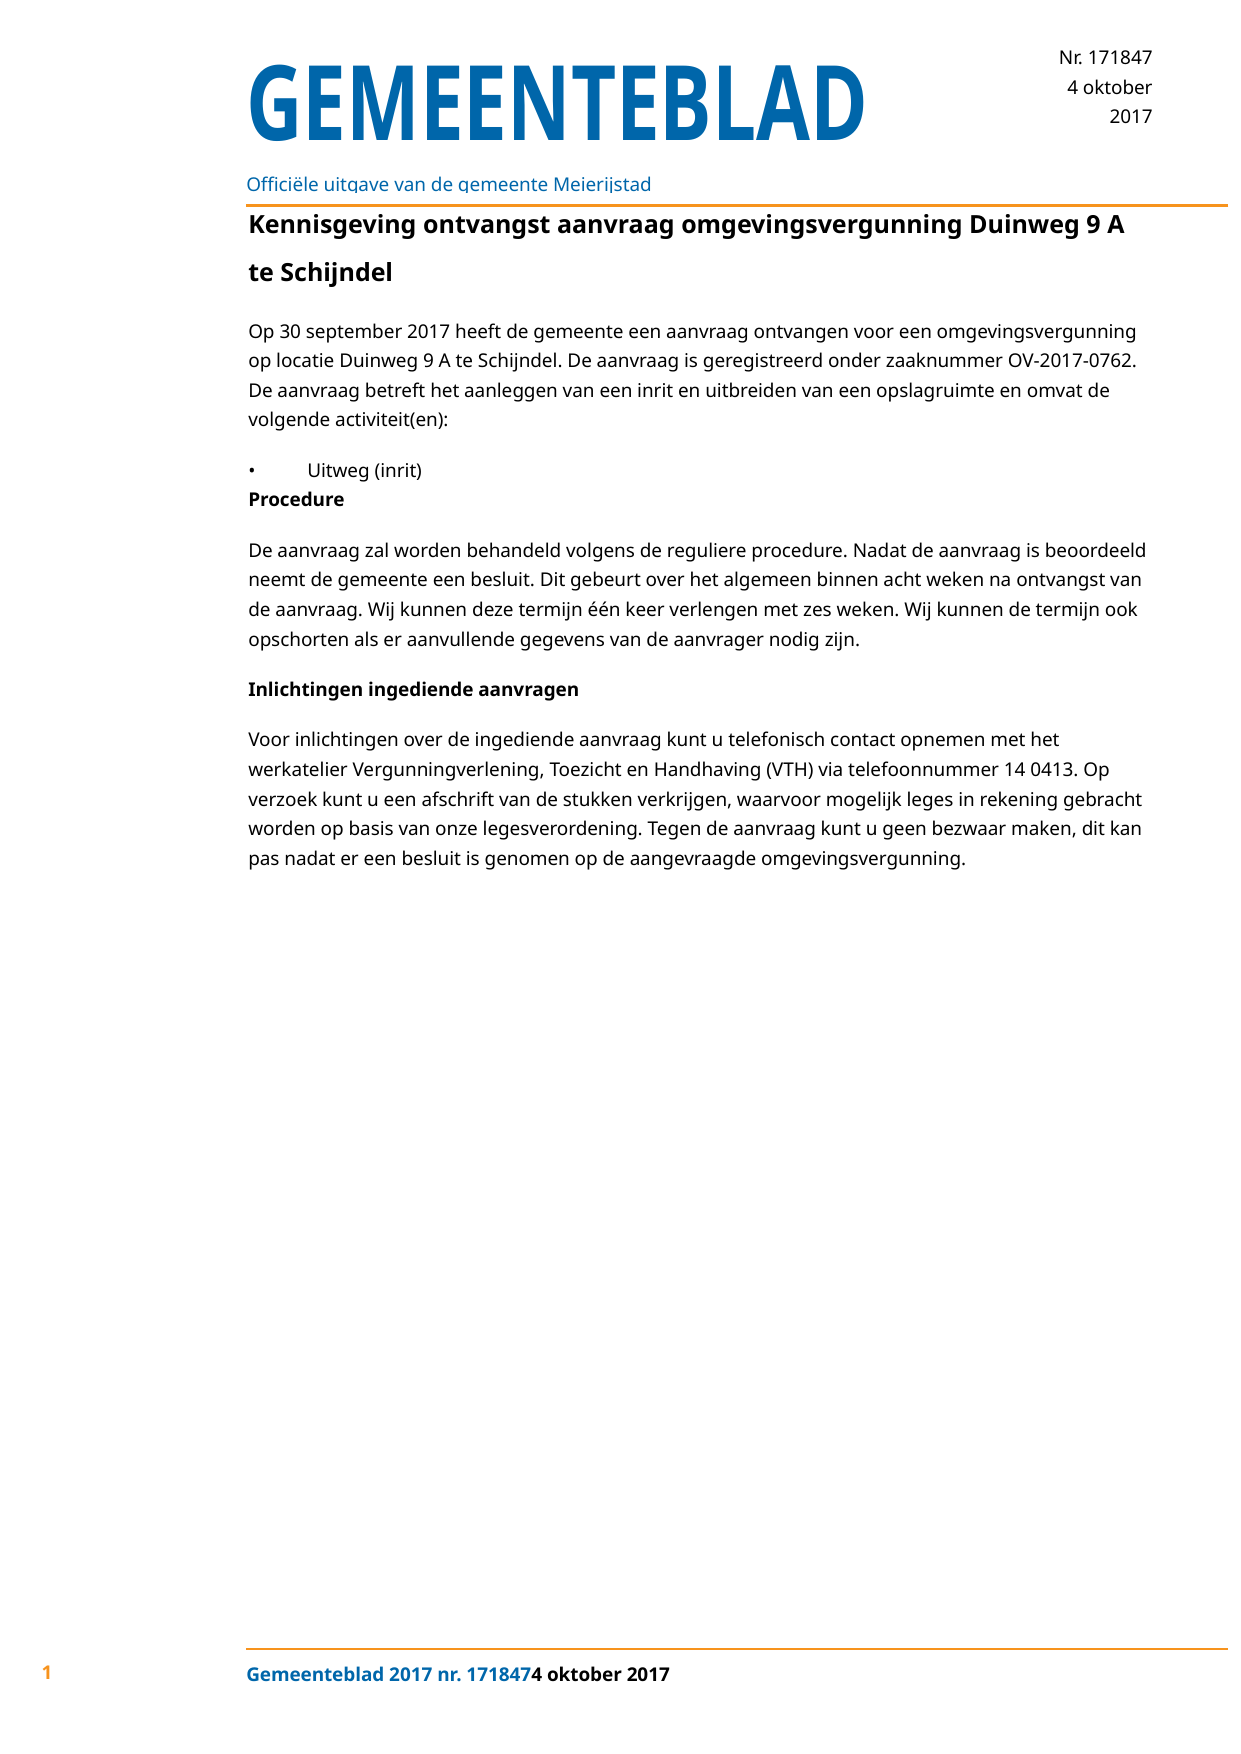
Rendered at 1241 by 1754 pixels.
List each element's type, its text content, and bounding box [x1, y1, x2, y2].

text Procedure [248, 487, 1152, 512]
text Inlichtingen ingediende aanvragen [248, 676, 1152, 702]
list Uitweg (inrit) [248, 457, 1152, 483]
text De aanvraag zal worden behandeld volgens de reguliere procedure. Nadat de aanvraag is beoordeeld neemt de gemeente een besluit. Dit gebeurt over het algemeen binnen acht weken na ontvangst van de aanvraag. Wij kunnen deze termijn één keer verlengen met zes weken. Wij kunnen de termijn ook opschorten als er aanvullende gegevens van de aanvrager nodig zijn. [248, 537, 1152, 652]
text Voor inlichtingen over de ingediende aanvraag kunt u telefonisch contact opnemen met het werkatelier Vergunningverlening, Toezicht en Handhaving (VTH) via telefoonnummer 14 0413. Op verzoek kunt u een afschrift van de stukken verkrijgen, waarvoor mogelijk leges in rekening gebracht worden op basis van onze legesverordening. Tegen de aanvraag kunt u geen bezwaar maken, dit kan pas nadat er een besluit is genomen op de aangevraagde omgevingsvergunning. [248, 727, 1152, 871]
text Kennisgeving ontvangst aanvraag omgevingsvergunning Duinweg 9 A te Schijndel [248, 207, 1152, 288]
picture [41, 47, 231, 172]
text Op 30 september 2017 heeft de gemeente een aanvraag ontvangen voor een omgevingsvergunning op locatie Duinweg 9 A te Schijndel. De aanvraag is geregistreerd onder zaaknummer OV-2017-0762. De aanvraag betreft het aanleggen van een inrit en uitbreiden van een opslagruimte en omvat de volgende activiteit(en): [248, 318, 1152, 432]
